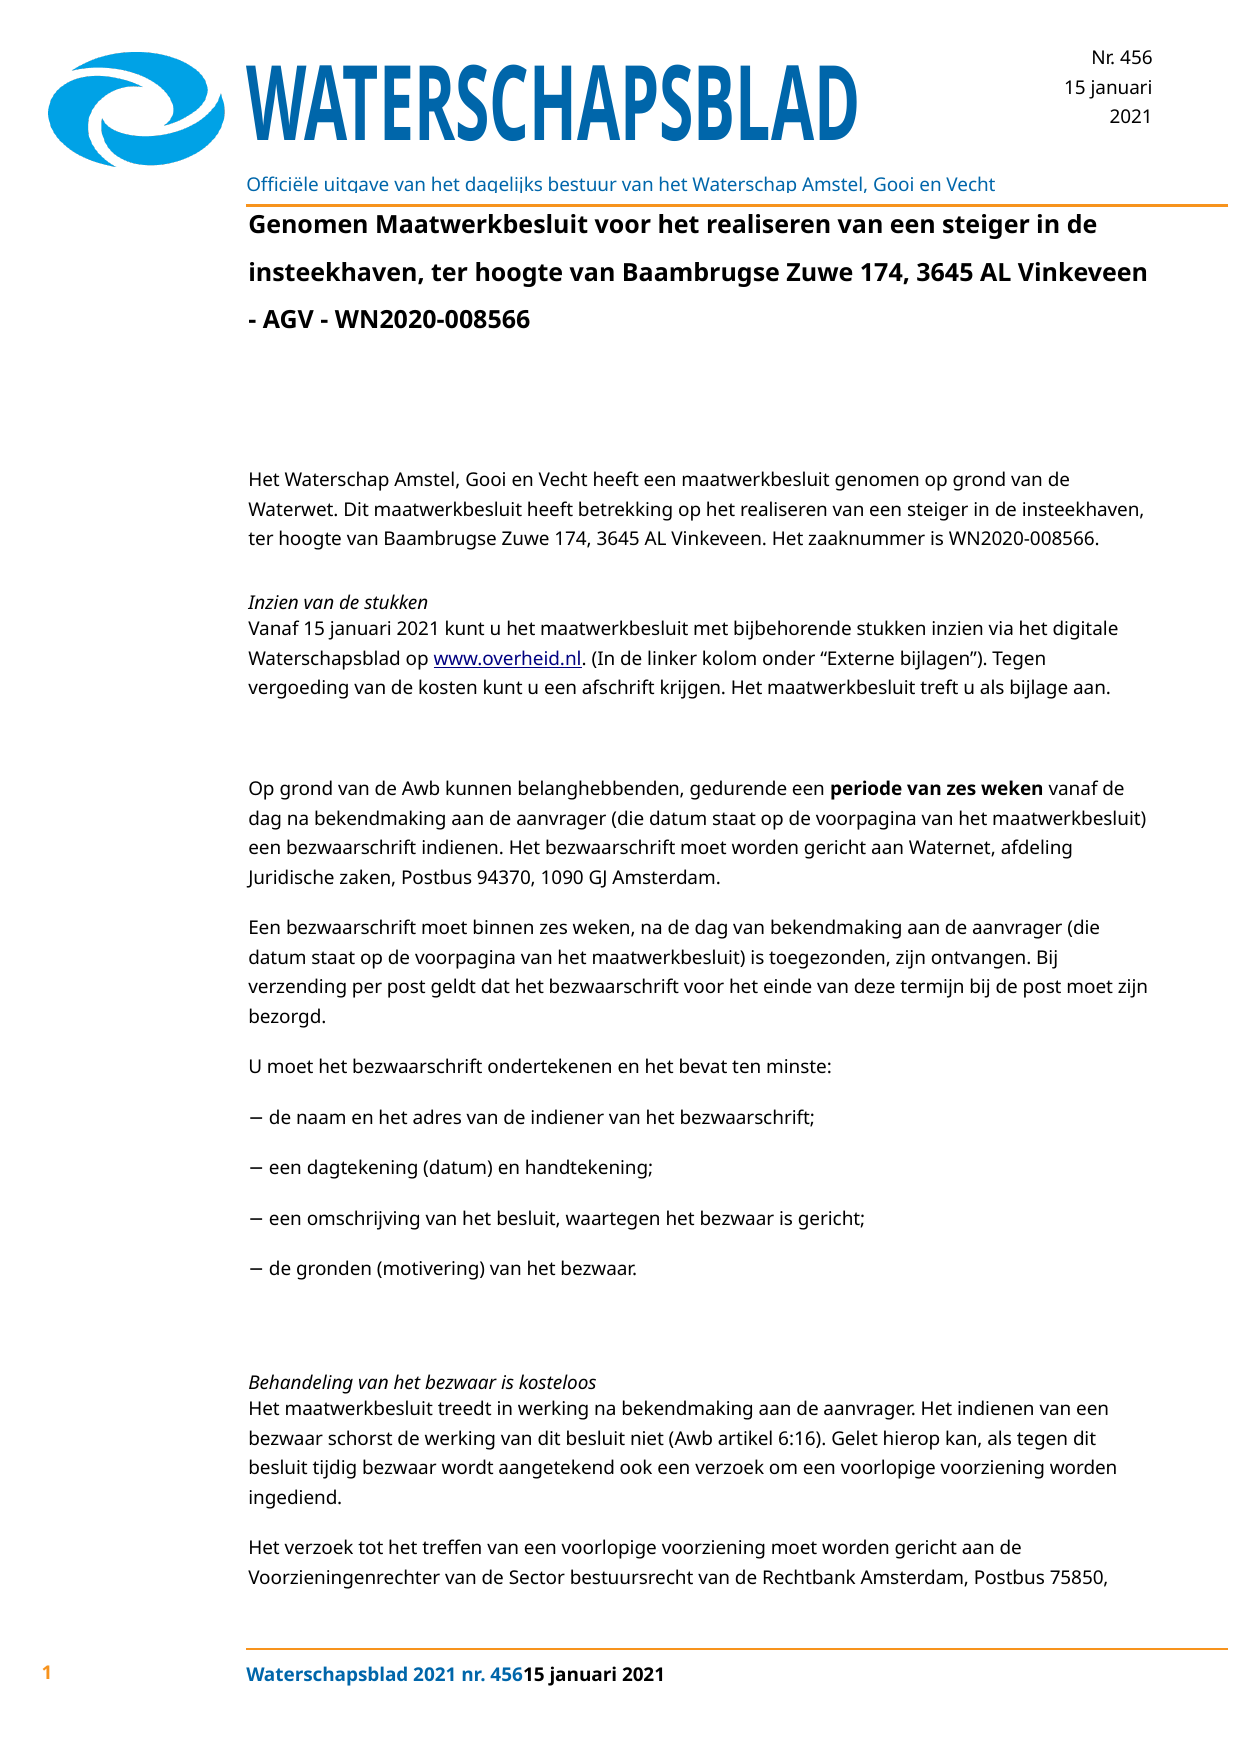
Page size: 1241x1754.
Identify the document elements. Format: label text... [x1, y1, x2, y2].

text Het Waterschap Amstel, Gooi en Vecht heeft een maatwerkbesluit genomen op grond van de Waterwet. Dit maatwerkbesluit heeft betrekking op het realiseren van een steiger in de insteekhaven, ter hoogte van Baambrugse Zuwe 174, 3645 AL Vinkeveen. Het zaaknummer is WN2020-008566. [248, 466, 1152, 551]
text − een omschrijving van het besluit, waartegen het bezwaar is gericht; [248, 1205, 1152, 1231]
text − de naam en het adres van de indiener van het bezwaarschrift; [248, 1104, 1152, 1130]
text Het verzoek tot het treffen van een voorlopige voorziening moet worden gericht aan de Voorzieningenrechter van de Sector bestuursrecht van de Rechtbank Amsterdam, Postbus 75850, [248, 1534, 1152, 1590]
text Op grond van de Awb kunnen belanghebbenden, gedurende een periode van zes weken vanaf de dag na bekendmaking aan de aanvrager (die datum staat op de voorpagina van het maatwerkbesluit) een bezwaarschrift indienen. Het bezwaarschrift moet worden gericht aan Waternet, afdeling Juridische zaken, Postbus 94370, 1090 GJ Amsterdam. [248, 775, 1152, 890]
text Inzien van de stukken [248, 589, 1152, 615]
picture [41, 47, 231, 172]
text Een bezwaarschrift moet binnen zes weken, na de dag van bekendmaking aan de aanvrager (die datum staat op de voorpagina van het maatwerkbesluit) is toegezonden, zijn ontvangen. Bij verzending per post geldt dat het bezwaarschrift voor het einde van deze termijn bij de post moet zijn bezorgd. [248, 914, 1152, 1029]
text − de gronden (motivering) van het bezwaar. [248, 1255, 1152, 1281]
text Het maatwerkbesluit treedt in werking na bekendmaking aan de aanvrager. Het indienen van een bezwaar schorst de werking van dit besluit niet (Awb artikel 6:16). Gelet hierop kan, als tegen dit besluit tijdig bezwaar wordt aangetekend ook een verzoek om een voorlopige voorziening worden ingediend. [248, 1395, 1152, 1510]
text − een dagtekening (datum) en handtekening; [248, 1154, 1152, 1180]
text Behandeling van het bezwaar is kosteloos [248, 1369, 1152, 1395]
text Genomen Maatwerkbesluit voor het realiseren van een steiger in de insteekhaven, ter hoogte van Baambrugse Zuwe 174, 3645 AL Vinkeveen - AGV - WN2020-008566 [248, 207, 1152, 336]
text U moet het bezwaarschrift ondertekenen en het bevat ten minste: [248, 1053, 1152, 1079]
text Vanaf 15 januari 2021 kunt u het maatwerkbesluit met bijbehorende stukken inzien via het digitale Waterschapsblad op www.overheid.nl. (In de linker kolom onder “Externe bijlagen”). Tegen vergoeding van de kosten kunt u een afschrift krijgen. Het maatwerkbesluit treft u als bijlage aan. [248, 615, 1152, 700]
